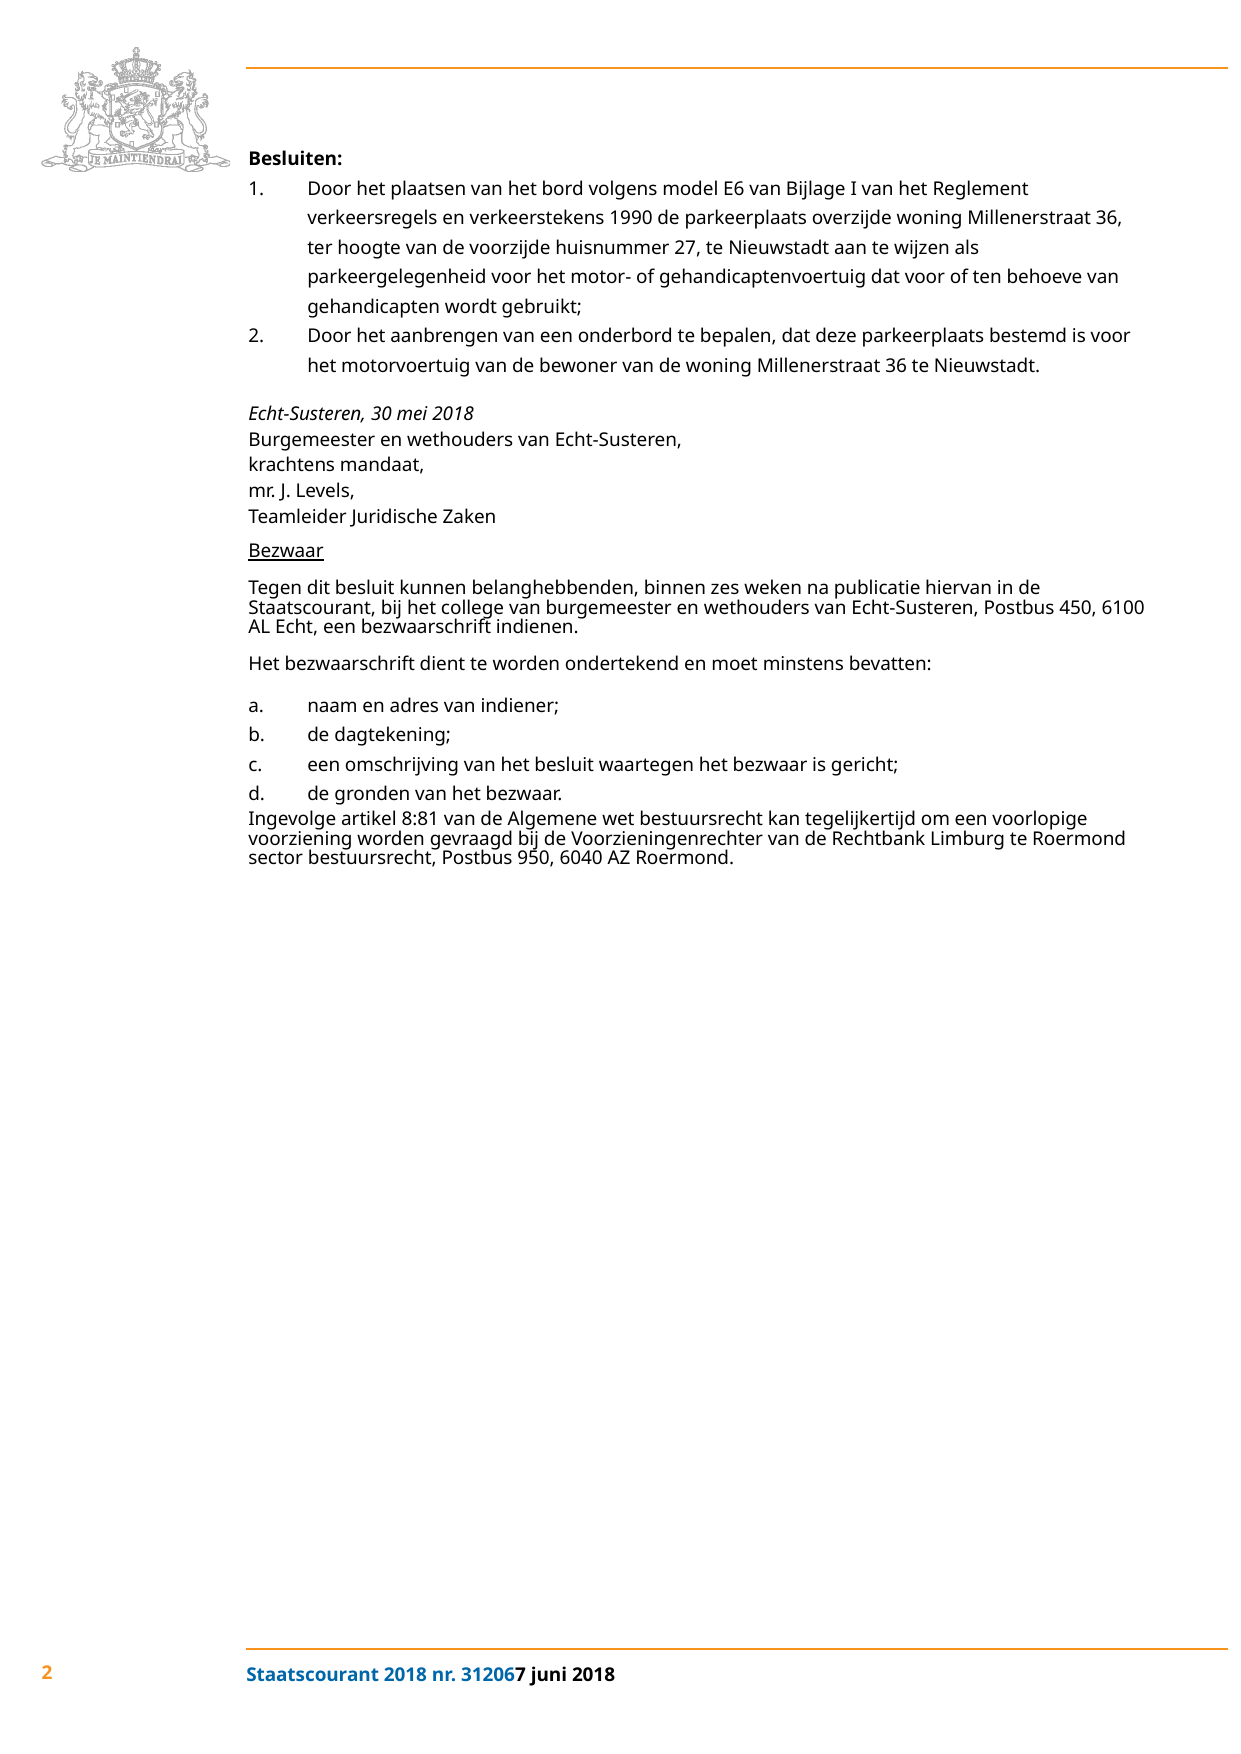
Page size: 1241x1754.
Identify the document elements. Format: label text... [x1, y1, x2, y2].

list de dagtekening; [248, 721, 1152, 747]
text Tegen dit besluit kunnen belanghebbenden, binnen zes weken na publicatie hiervan in de Staatscourant, bij het college van burgemeester en wethouders van Echt-Susteren, Postbus 450, 6100 AL Echt, een bezwaarschrift indienen. [248, 579, 1152, 637]
list de gronden van het bezwaar. [248, 781, 1152, 806]
text mr. J. Levels, [248, 477, 1152, 503]
picture [41, 47, 231, 172]
list Door het plaatsen van het bord volgens model E6 van Bijlage I van het Reglement verkeersregels en verkeerstekens 1990 de parkeerplaats overzijde woning Millenerstraat 36, ter hoogte van de voorzijde huisnummer 27, te Nieuwstadt aan te wijzen als parkeergelegenheid voor het motor- of gehandicaptenvoertuig dat voor of ten behoeve van gehandicapten wordt gebruikt; [248, 175, 1152, 319]
text Besluiten: [248, 145, 1152, 171]
list naam en adres van indiener; [248, 692, 1152, 718]
list Door het aanbrengen van een onderbord te bepalen, dat deze parkeerplaats bestemd is voor het motorvoertuig van de bewoner van de woning Millenerstraat 36 te Nieuwstadt. [248, 323, 1152, 378]
text Teamleider Juridische Zaken [248, 503, 1152, 529]
text Ingevolge artikel 8:81 van de Algemene wet bestuursrecht kan tegelijkertijd om een voorlopige voorziening worden gevraagd bij de Voorzieningenrechter van de Rechtbank Limburg te Roermond sector bestuursrecht, Postbus 950, 6040 AZ Roermond. [248, 810, 1152, 868]
text Bezwaar [248, 542, 1152, 562]
text Echt-Susteren, 30 mei 2018 [248, 400, 1152, 426]
list een omschrijving van het besluit waartegen het bezwaar is gericht; [248, 751, 1152, 777]
text krachtens mandaat, [248, 452, 1152, 477]
text Het bezwaarschrift dient te worden ondertekend en moet minstens bevatten: [248, 655, 1152, 674]
text Burgemeester en wethouders van Echt-Susteren, [248, 426, 1152, 452]
